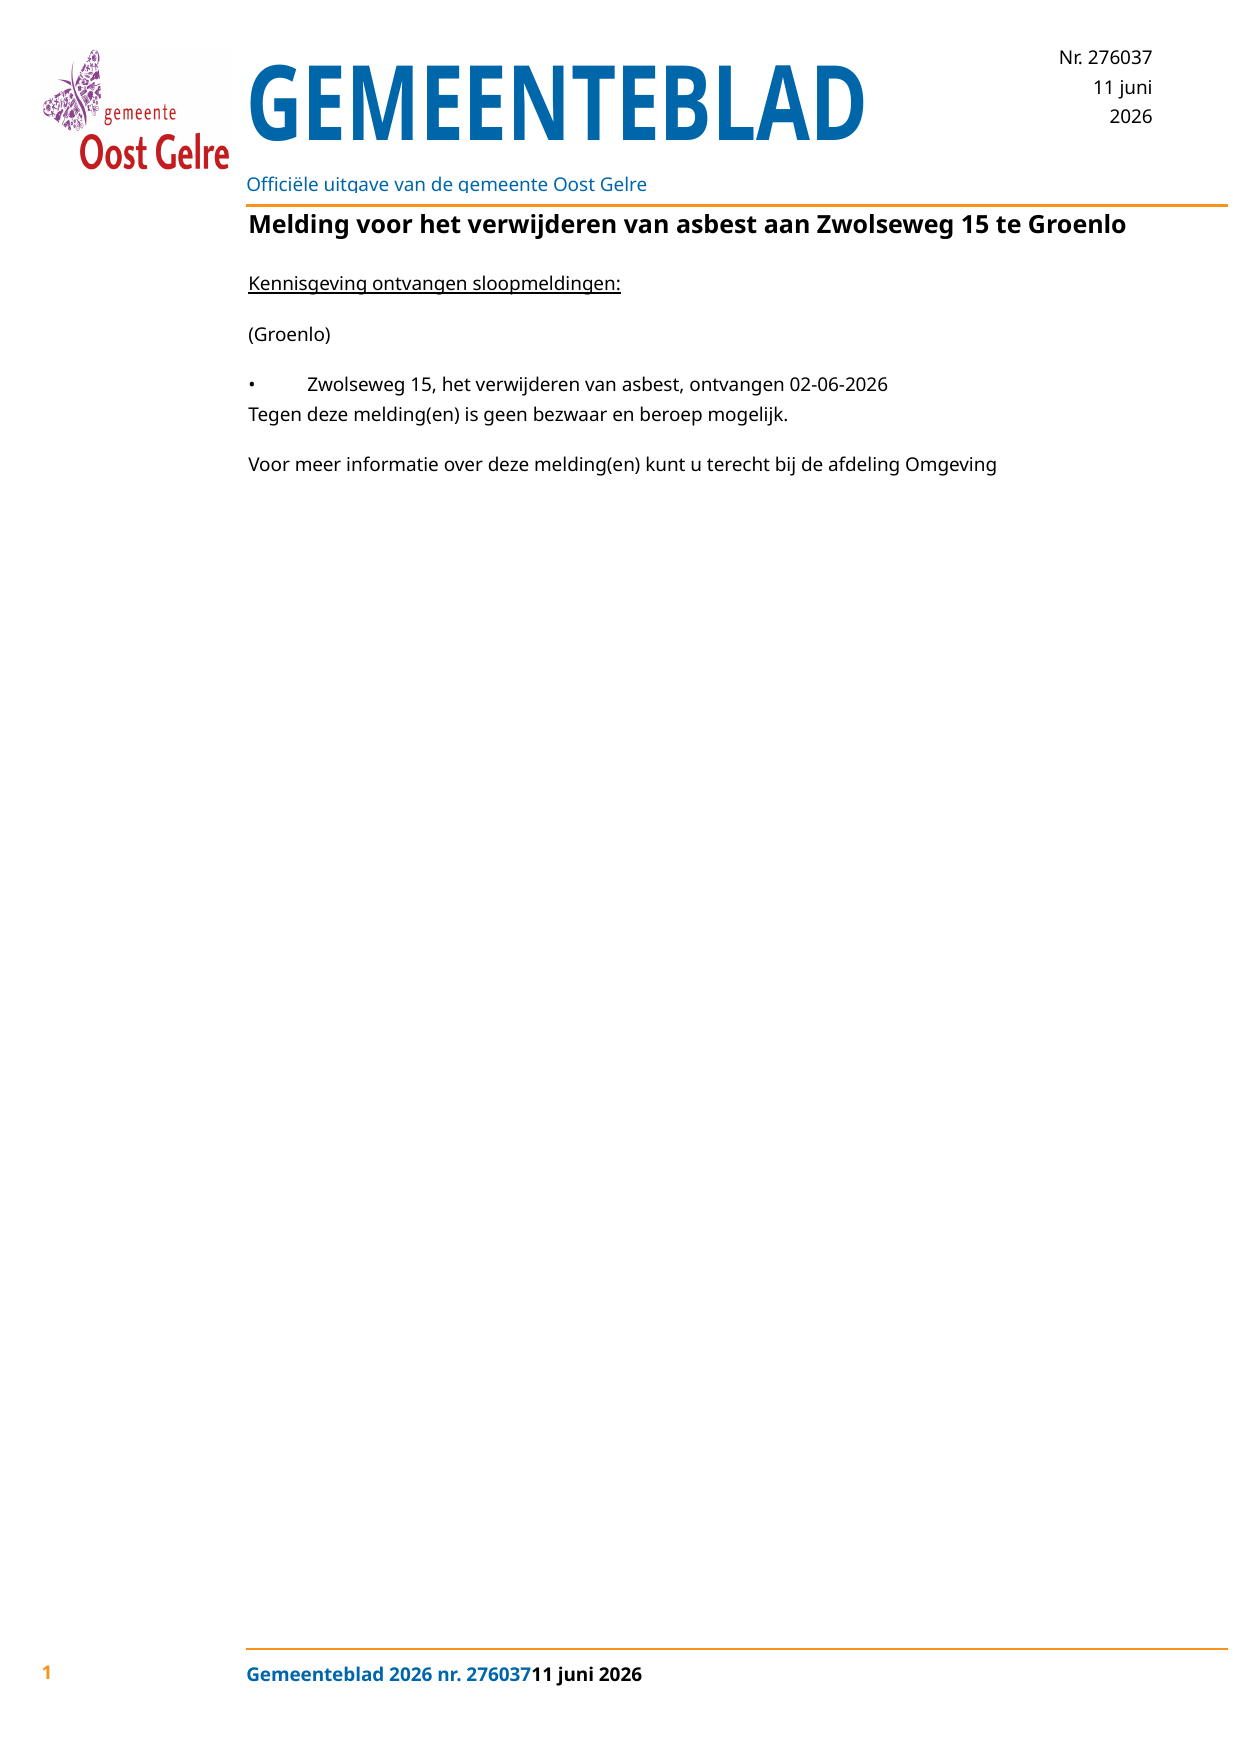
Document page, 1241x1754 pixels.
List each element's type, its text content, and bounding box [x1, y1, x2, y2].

text (Groenlo) [248, 321, 1152, 346]
text Tegen deze melding(en) is geen bezwaar en beroep mogelijk. [248, 401, 1152, 426]
picture [41, 47, 231, 172]
text Kennisgeving ontvangen sloopmeldingen: [248, 270, 1152, 296]
list Zwolseweg 15, het verwijderen van asbest, ontvangen 02-06-2026 [248, 371, 1152, 397]
text Melding voor het verwijderen van asbest aan Zwolseweg 15 te Groenlo [248, 207, 1152, 241]
text Voor meer informatie over deze melding(en) kunt u terecht bij de afdeling Omgeving [248, 451, 1152, 477]
